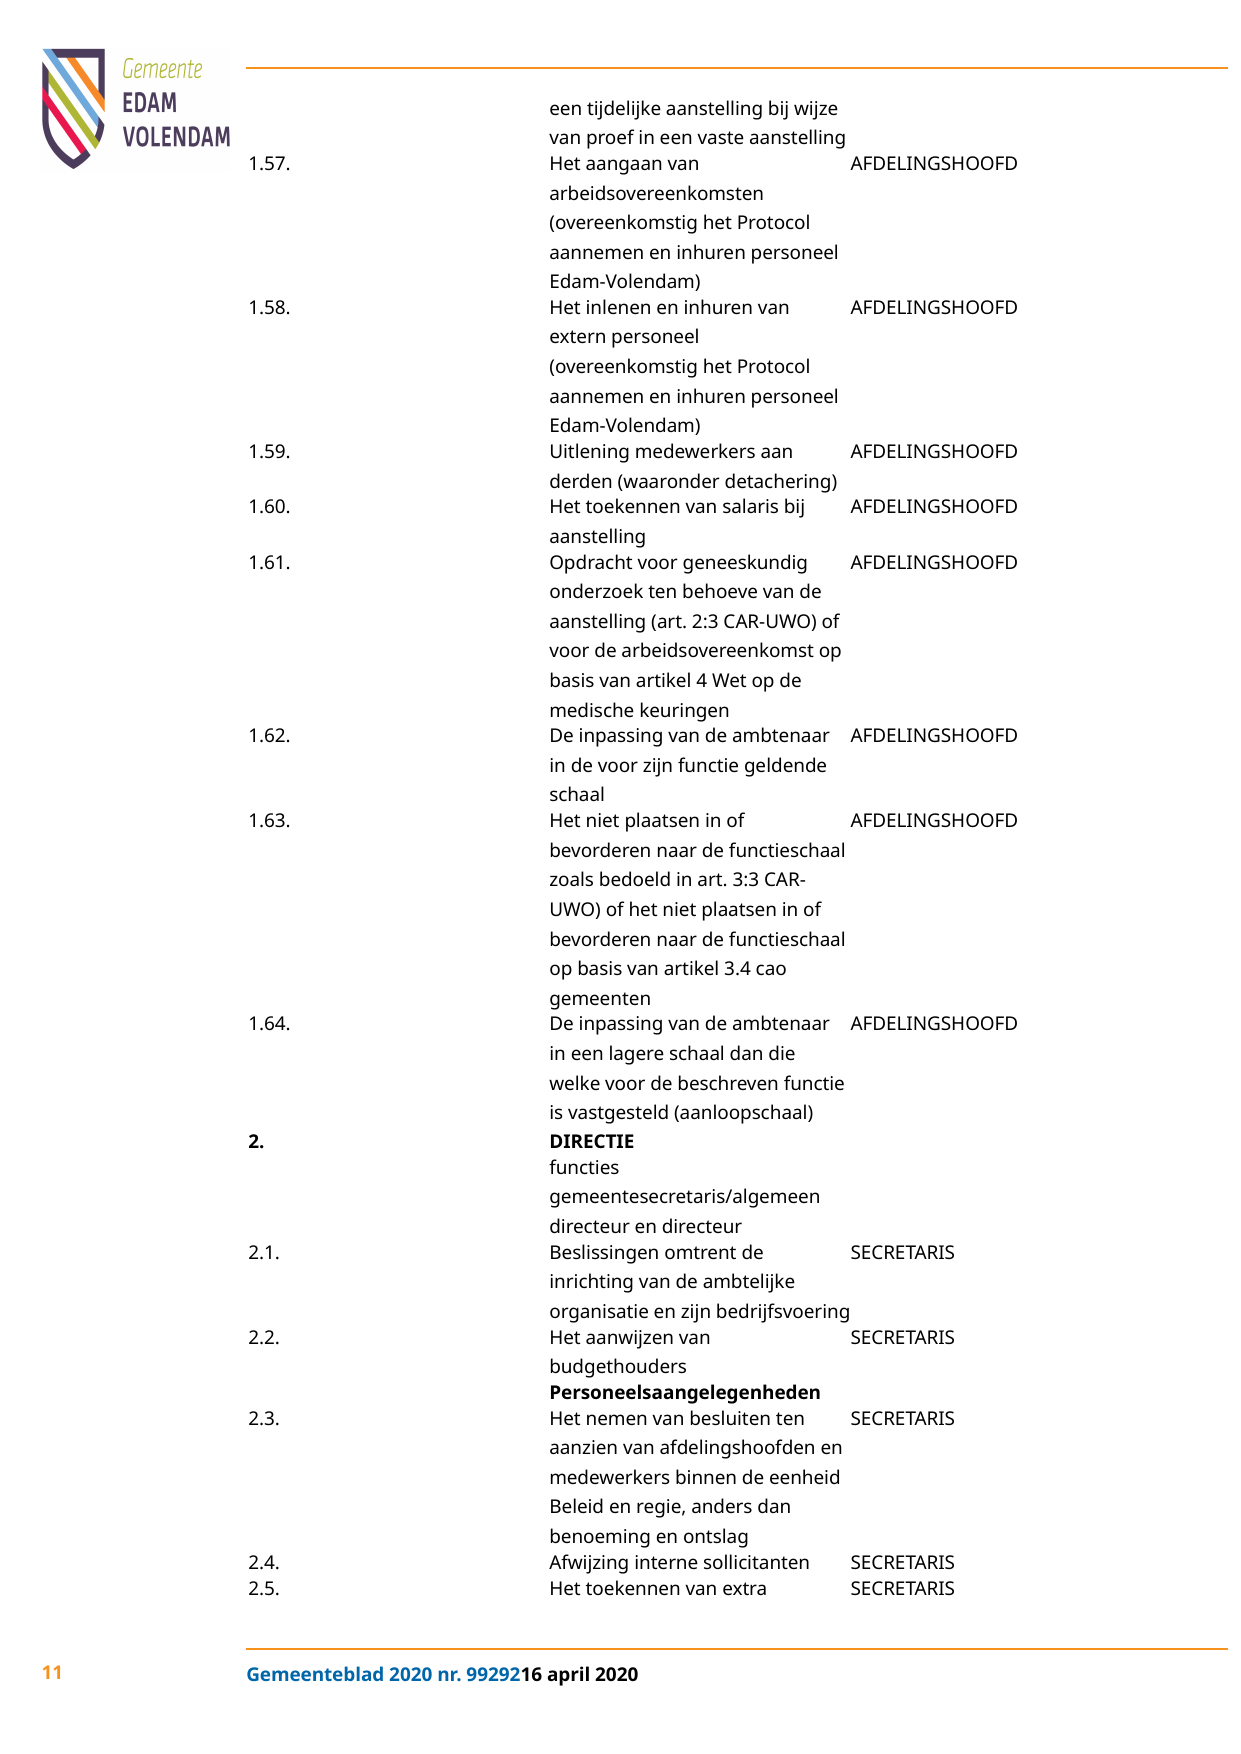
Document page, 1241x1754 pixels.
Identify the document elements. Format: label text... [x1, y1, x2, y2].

table_cell 1.62. [248, 723, 549, 807]
table_cell AFDELINGSHOOFD [850, 438, 1152, 493]
table_cell 1.60. [248, 494, 549, 549]
table_cell [850, 1154, 1152, 1239]
table_cell AFDELINGSHOOFD [850, 808, 1152, 1011]
table_cell De inpassing van de ambtenaar in een lagere schaal dan die welke voor de beschreven functie is vastgesteld (aanloopschaal) [549, 1011, 850, 1125]
table_cell Het aanwijzen van budgethouders [549, 1324, 850, 1379]
table_cell 1.59. [248, 438, 549, 493]
table_cell 2.5. [248, 1575, 549, 1601]
table_cell Het toekennen van extra [549, 1575, 850, 1601]
table_cell De inpassing van de ambtenaar in de voor zijn functie geldende schaal [549, 723, 850, 807]
table_cell SECRETARIS [850, 1405, 1152, 1549]
table_cell 2.2. [248, 1324, 549, 1379]
table_cell Beslissingen omtrent de inrichting van de ambtelijke organisatie en zijn bedrijfsvoering [549, 1239, 850, 1324]
table_cell 2.3. [248, 1405, 549, 1549]
table_cell 1.63. [248, 808, 549, 1011]
table_cell 1.61. [248, 549, 549, 722]
table_cell Afwijzing interne sollicitanten [549, 1549, 850, 1575]
table_cell [850, 1379, 1152, 1405]
table_cell Opdracht voor geneeskundig onderzoek ten behoeve van de aanstelling (art. 2:3 CAR-UWO) of voor de arbeidsovereenkomst op basis van artikel 4 Wet op de medische keuringen [549, 549, 850, 722]
table_cell AFDELINGSHOOFD [850, 723, 1152, 807]
table_cell Het aangaan van arbeidsovereenkomsten (overeenkomstig het Protocol aannemen en inhuren personeel Edam-Volendam) [549, 150, 850, 294]
table_cell Uitlening medewerkers aan derden (waaronder detachering) [549, 438, 850, 493]
table_cell [248, 1379, 549, 1405]
table_cell [248, 1154, 549, 1239]
table_cell AFDELINGSHOOFD [850, 294, 1152, 438]
table_cell 1.58. [248, 294, 549, 438]
table_cell [248, 95, 549, 150]
table_cell Het niet plaatsen in of bevorderen naar de functieschaal zoals bedoeld in art. 3:3 CAR-UWO) of het niet plaatsen in of bevorderen naar de functieschaal op basis van artikel 3.4 cao gemeenten [549, 808, 850, 1011]
table_header DIRECTIE [549, 1129, 850, 1154]
table_cell 2.4. [248, 1549, 549, 1575]
table_cell 2.1. [248, 1239, 549, 1324]
table_cell AFDELINGSHOOFD [850, 549, 1152, 722]
picture [41, 47, 231, 172]
table_cell AFDELINGSHOOFD [850, 494, 1152, 549]
table_cell SECRETARIS [850, 1324, 1152, 1379]
table_cell AFDELINGSHOOFD [850, 1011, 1152, 1125]
table_cell Het toekennen van salaris bij aanstelling [549, 494, 850, 549]
table_cell Het nemen van besluiten ten aanzien van afdelingshoofden en medewerkers binnen de eenheid Beleid en regie, anders dan benoeming en ontslag [549, 1405, 850, 1549]
table_cell een tijdelijke aanstelling bij wijze van proef in een vaste aanstelling [549, 95, 850, 150]
table_cell 1.64. [248, 1011, 549, 1125]
table_cell functies gemeentesecretaris/algemeen directeur en directeur [549, 1154, 850, 1239]
table_header 2. [248, 1129, 549, 1154]
table_cell SECRETARIS [850, 1575, 1152, 1601]
table_cell Het inlenen en inhuren van extern personeel (overeenkomstig het Protocol aannemen en inhuren personeel Edam-Volendam) [549, 294, 850, 438]
table_cell AFDELINGSHOOFD [850, 150, 1152, 294]
table_cell SECRETARIS [850, 1549, 1152, 1575]
table_cell Personeelsaangelegenheden [549, 1379, 850, 1405]
table_header [850, 1129, 1152, 1154]
table_cell SECRETARIS [850, 1239, 1152, 1324]
table_cell 1.57. [248, 150, 549, 294]
table_cell [850, 95, 1152, 150]
